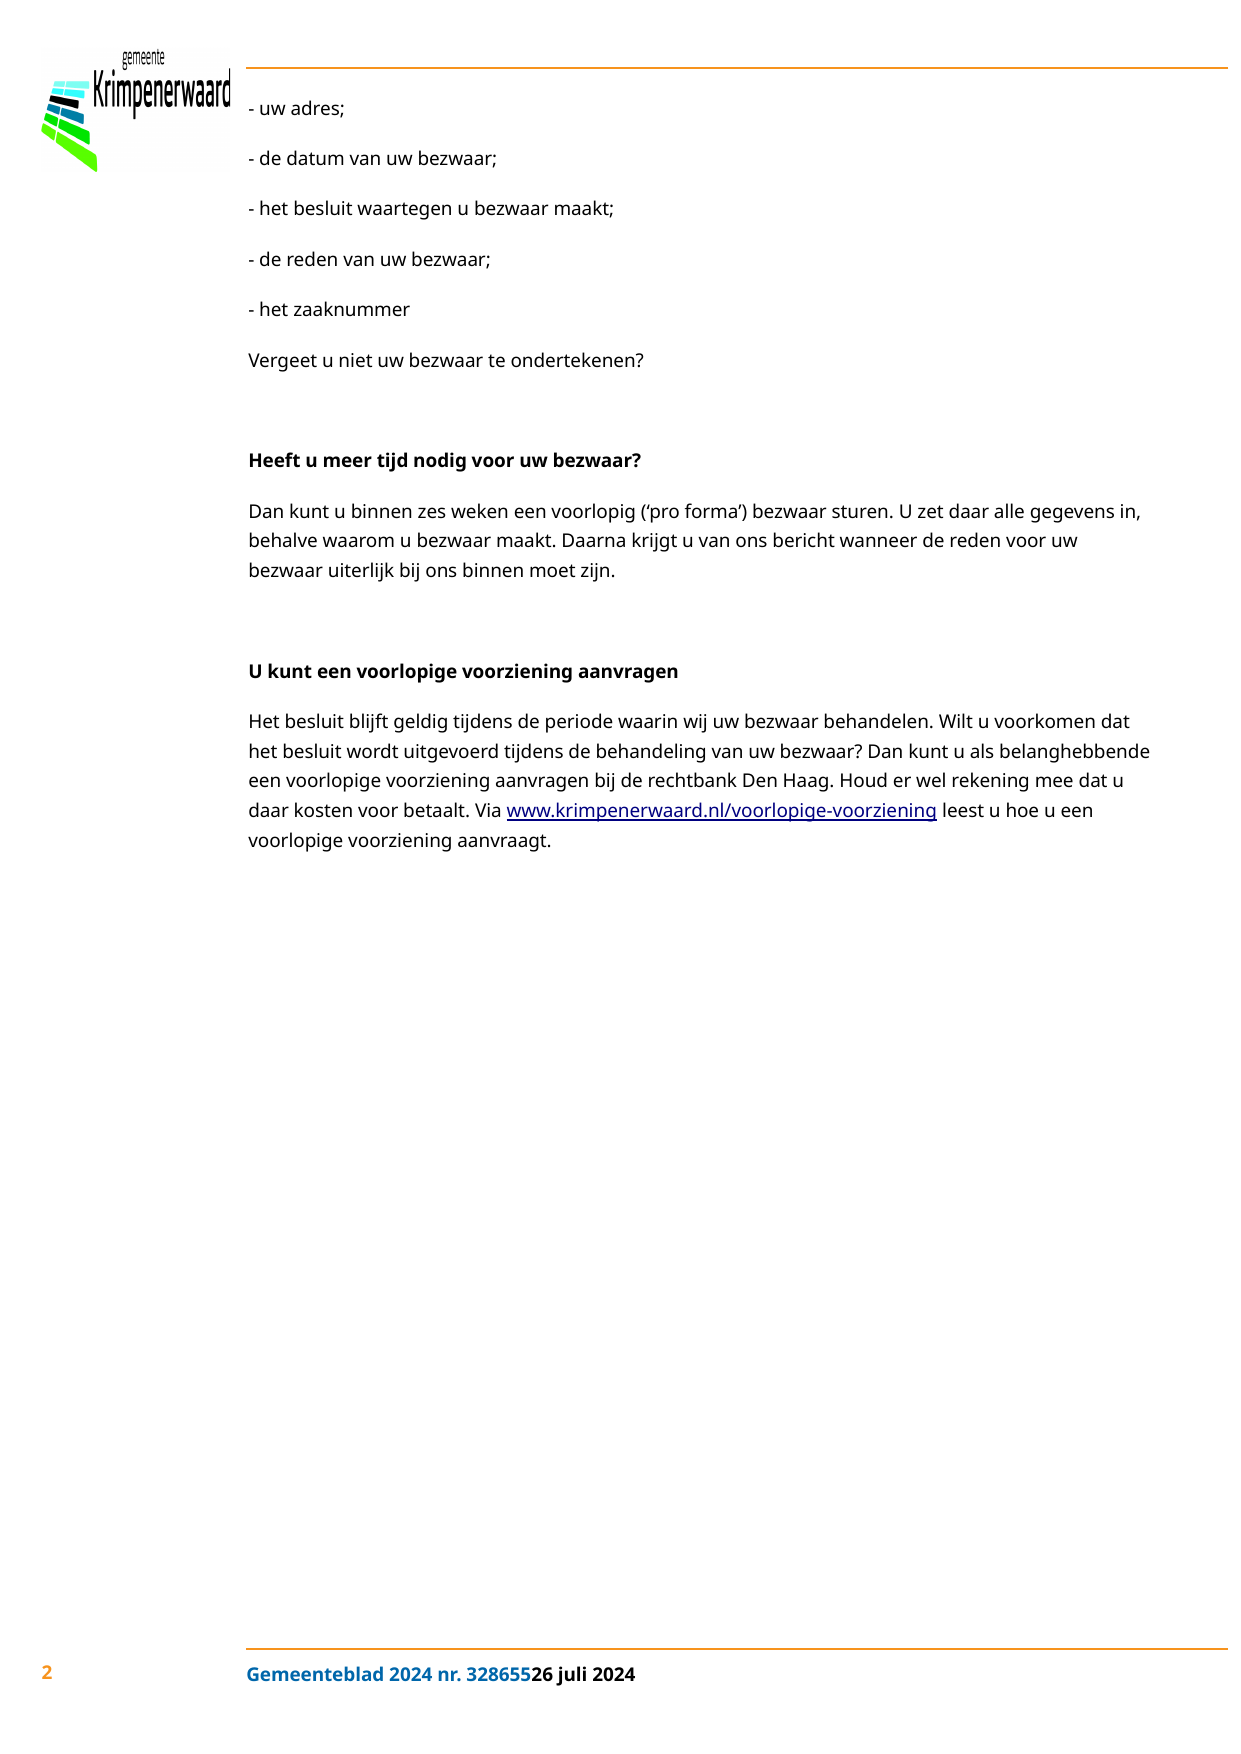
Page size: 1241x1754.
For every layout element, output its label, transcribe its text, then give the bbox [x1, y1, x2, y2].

picture [41, 47, 231, 172]
text - het besluit waartegen u bezwaar maakt; [248, 196, 1152, 221]
text Dan kunt u binnen zes weken een voorlopig (‘pro forma’) bezwaar sturen. U zet daar alle gegevens in, behalve waarom u bezwaar maakt. Daarna krijgt u van ons bericht wanneer de reden voor uw bezwaar uiterlijk bij ons binnen moet zijn. [248, 498, 1152, 583]
text Heeft u meer tijd nodig voor uw bezwaar? [248, 448, 1152, 473]
text - de reden van uw bezwaar; [248, 246, 1152, 272]
text Het besluit blijft geldig tijdens de periode waarin wij uw bezwaar behandelen. Wilt u voorkomen dat het besluit wordt uitgevoerd tijdens de behandeling van uw bezwaar? Dan kunt u als belanghebbende een voorlopige voorziening aanvragen bij de rechtbank Den Haag. Houd er wel rekening mee dat u daar kosten voor betaalt. Via www.krimpenerwaard.nl/voorlopige-voorziening leest u hoe u een voorlopige voorziening aanvraagt. [248, 708, 1152, 853]
text - het zaaknummer [248, 296, 1152, 322]
text - de datum van uw bezwaar; [248, 145, 1152, 171]
text Vergeet u niet uw bezwaar te ondertekenen? [248, 347, 1152, 373]
text - uw adres; [248, 95, 1152, 121]
text U kunt een voorlopige voorziening aanvragen [248, 658, 1152, 684]
